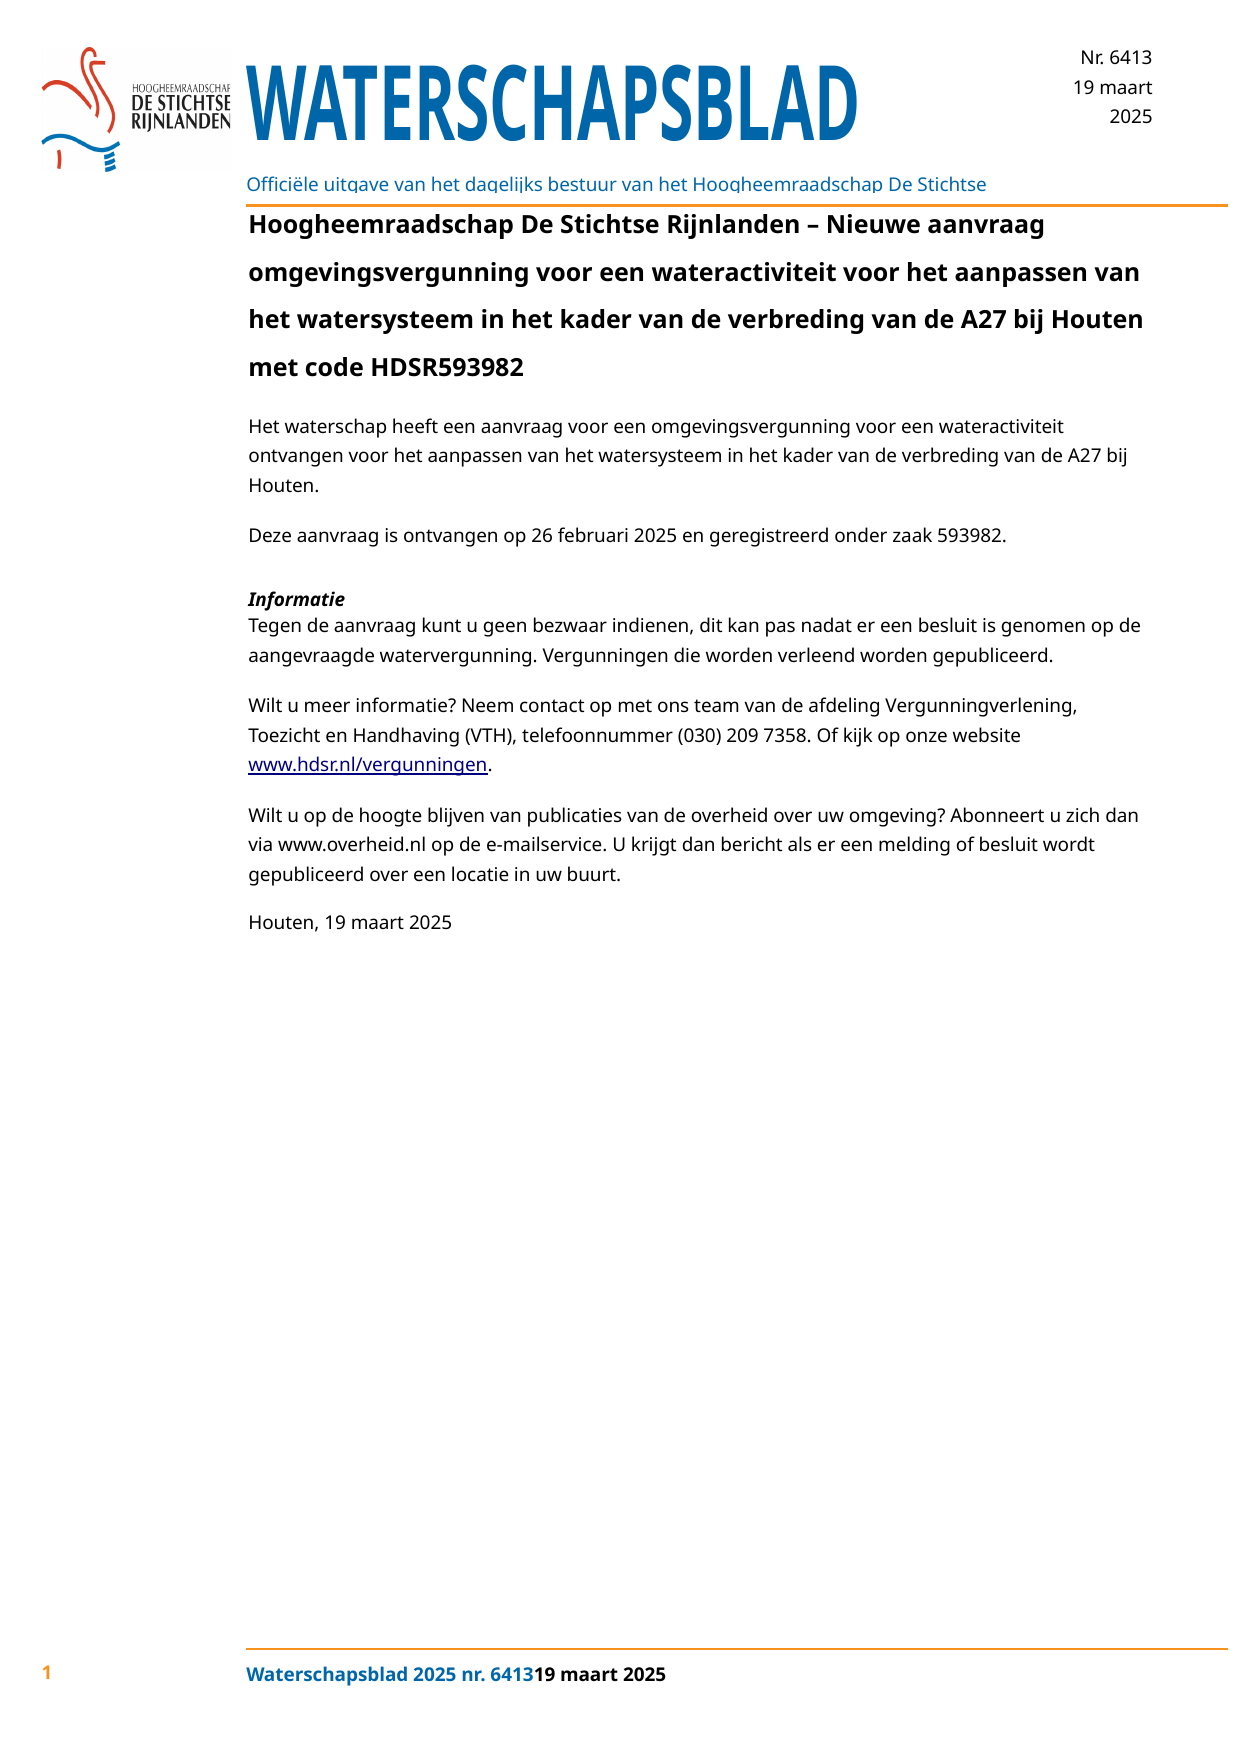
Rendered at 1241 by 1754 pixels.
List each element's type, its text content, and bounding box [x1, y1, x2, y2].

text Houten, 19 maart 2025 [248, 909, 1152, 935]
text Wilt u meer informatie? Neem contact op met ons team van de afdeling Vergunningverlening, Toezicht en Handhaving (VTH), telefoonnummer (030) 209 7358. Of kijk op onze website www.hdsr.nl/vergunningen. [248, 692, 1152, 777]
text Tegen de aanvraag kunt u geen bezwaar indienen, dit kan pas nadat er een besluit is genomen op de aangevraagde watervergunning. Vergunningen die worden verleend worden gepubliceerd. [248, 612, 1152, 668]
picture [41, 47, 231, 172]
text Het waterschap heeft een aanvraag voor een omgevingsvergunning voor een wateractiviteit ontvangen voor het aanpassen van het watersysteem in het kader van de verbreding van de A27 bij Houten. [248, 413, 1152, 498]
text Wilt u op de hoogte blijven van publicaties van de overheid over uw omgeving? Abonneert u zich dan via www.overheid.nl op de e-mailservice. U krijgt dan bericht als er een melding of besluit wordt gepubliceerd over een locatie in uw buurt. [248, 802, 1152, 887]
text Informatie [248, 587, 1152, 612]
text Deze aanvraag is ontvangen op 26 februari 2025 en geregistreerd onder zaak 593982. [248, 523, 1152, 548]
text Hoogheemraadschap De Stichtse Rijnlanden – Nieuwe aanvraag omgevingsvergunning voor een wateractiviteit voor het aanpassen van het watersysteem in het kader van de verbreding van de A27 bij Houten met code HDSR593982 [248, 207, 1152, 384]
